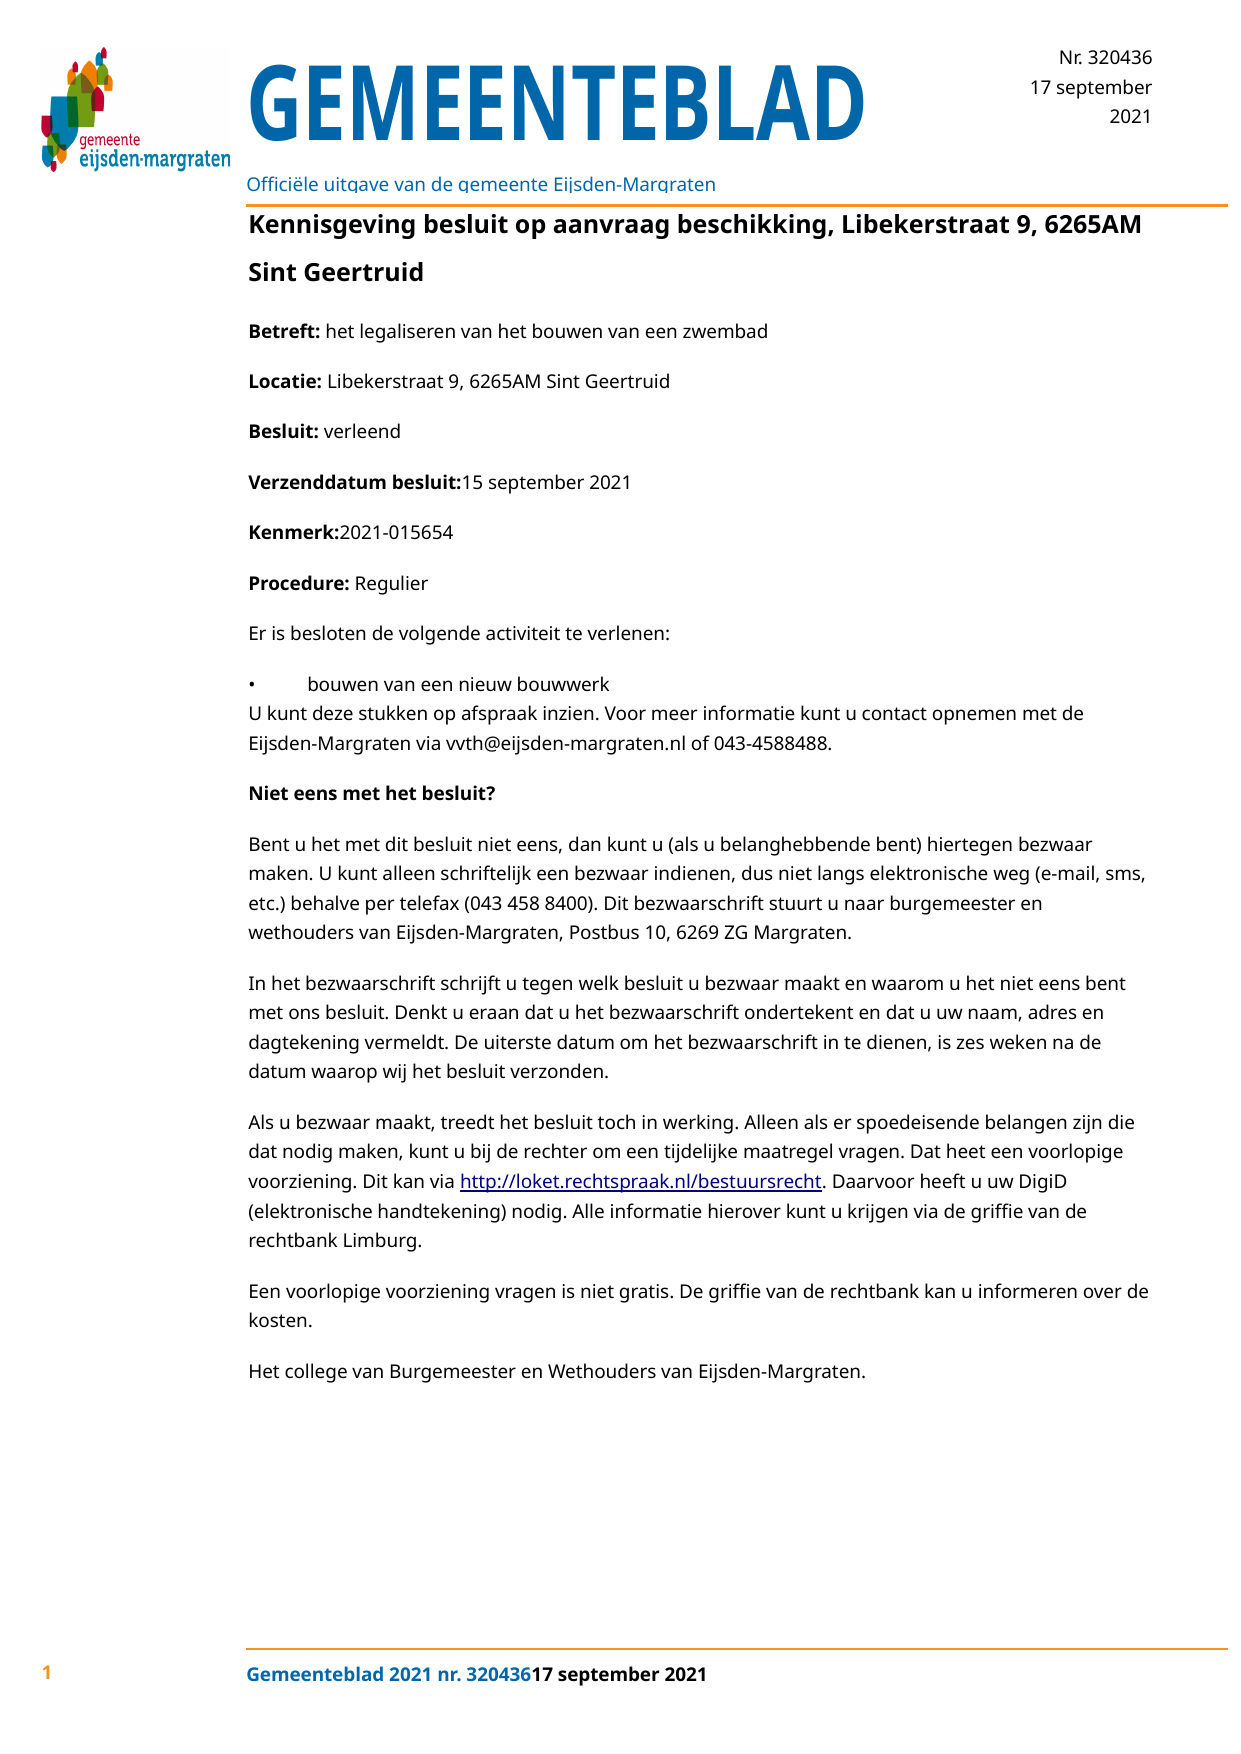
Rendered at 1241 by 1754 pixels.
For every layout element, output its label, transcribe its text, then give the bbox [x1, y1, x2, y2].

text Verzenddatum besluit:15 september 2021 [248, 469, 1152, 495]
text U kunt deze stukken op afspraak inzien. Voor meer informatie kunt u contact opnemen met de Eijsden-Margraten via vvth@eijsden-margraten.nl of 043-4588488. [248, 700, 1152, 756]
text Betreft: het legaliseren van het bouwen van een zwembad [248, 318, 1152, 344]
text In het bezwaarschrift schrijft u tegen welk besluit u bezwaar maakt en waarom u het niet eens bent met ons besluit. Denkt u eraan dat u het bezwaarschrift ondertekent en dat u uw naam, adres en dagtekening vermeldt. De uiterste datum om het bezwaarschrift in te dienen, is zes weken na de datum waarop wij het besluit verzonden. [248, 970, 1152, 1084]
text Kenmerk:2021-015654 [248, 519, 1152, 545]
text Een voorlopige voorziening vragen is niet gratis. De griffie van de rechtbank kan u informeren over de kosten. [248, 1278, 1152, 1333]
text Kennisgeving besluit op aanvraag beschikking, Libekerstraat 9, 6265AM Sint Geertruid [248, 207, 1152, 288]
picture [41, 47, 231, 172]
text Het college van Burgemeester en Wethouders van Eijsden-Margraten. [248, 1358, 1152, 1384]
list bouwen van een nieuw bouwwerk [248, 671, 1152, 697]
text Procedure: Regulier [248, 570, 1152, 596]
text Als u bezwaar maakt, treedt het besluit toch in werking. Alleen als er spoedeisende belangen zijn die dat nodig maken, kunt u bij de rechter om een tijdelijke maatregel vragen. Dat heet een voorlopige voorziening. Dit kan via http://loket.rechtspraak.nl/bestuursrecht. Daarvoor heeft u uw DigiD (elektronische handtekening) nodig. Alle informatie hierover kunt u krijgen via de griffie van de rechtbank Limburg. [248, 1109, 1152, 1253]
text Er is besloten de volgende activiteit te verlenen: [248, 620, 1152, 646]
text Bent u het met dit besluit niet eens, dan kunt u (als u belanghebbende bent) hiertegen bezwaar maken. U kunt alleen schriftelijk een bezwaar indienen, dus niet langs elektronische weg (e-mail, sms, etc.) behalve per telefax (043 458 8400). Dit bezwaarschrift stuurt u naar burgemeester en wethouders van Eijsden-Margraten, Postbus 10, 6269 ZG Margraten. [248, 831, 1152, 945]
text Niet eens met het besluit? [248, 780, 1152, 806]
text Besluit: verleend [248, 419, 1152, 444]
text Locatie: Libekerstraat 9, 6265AM Sint Geertruid [248, 368, 1152, 394]
